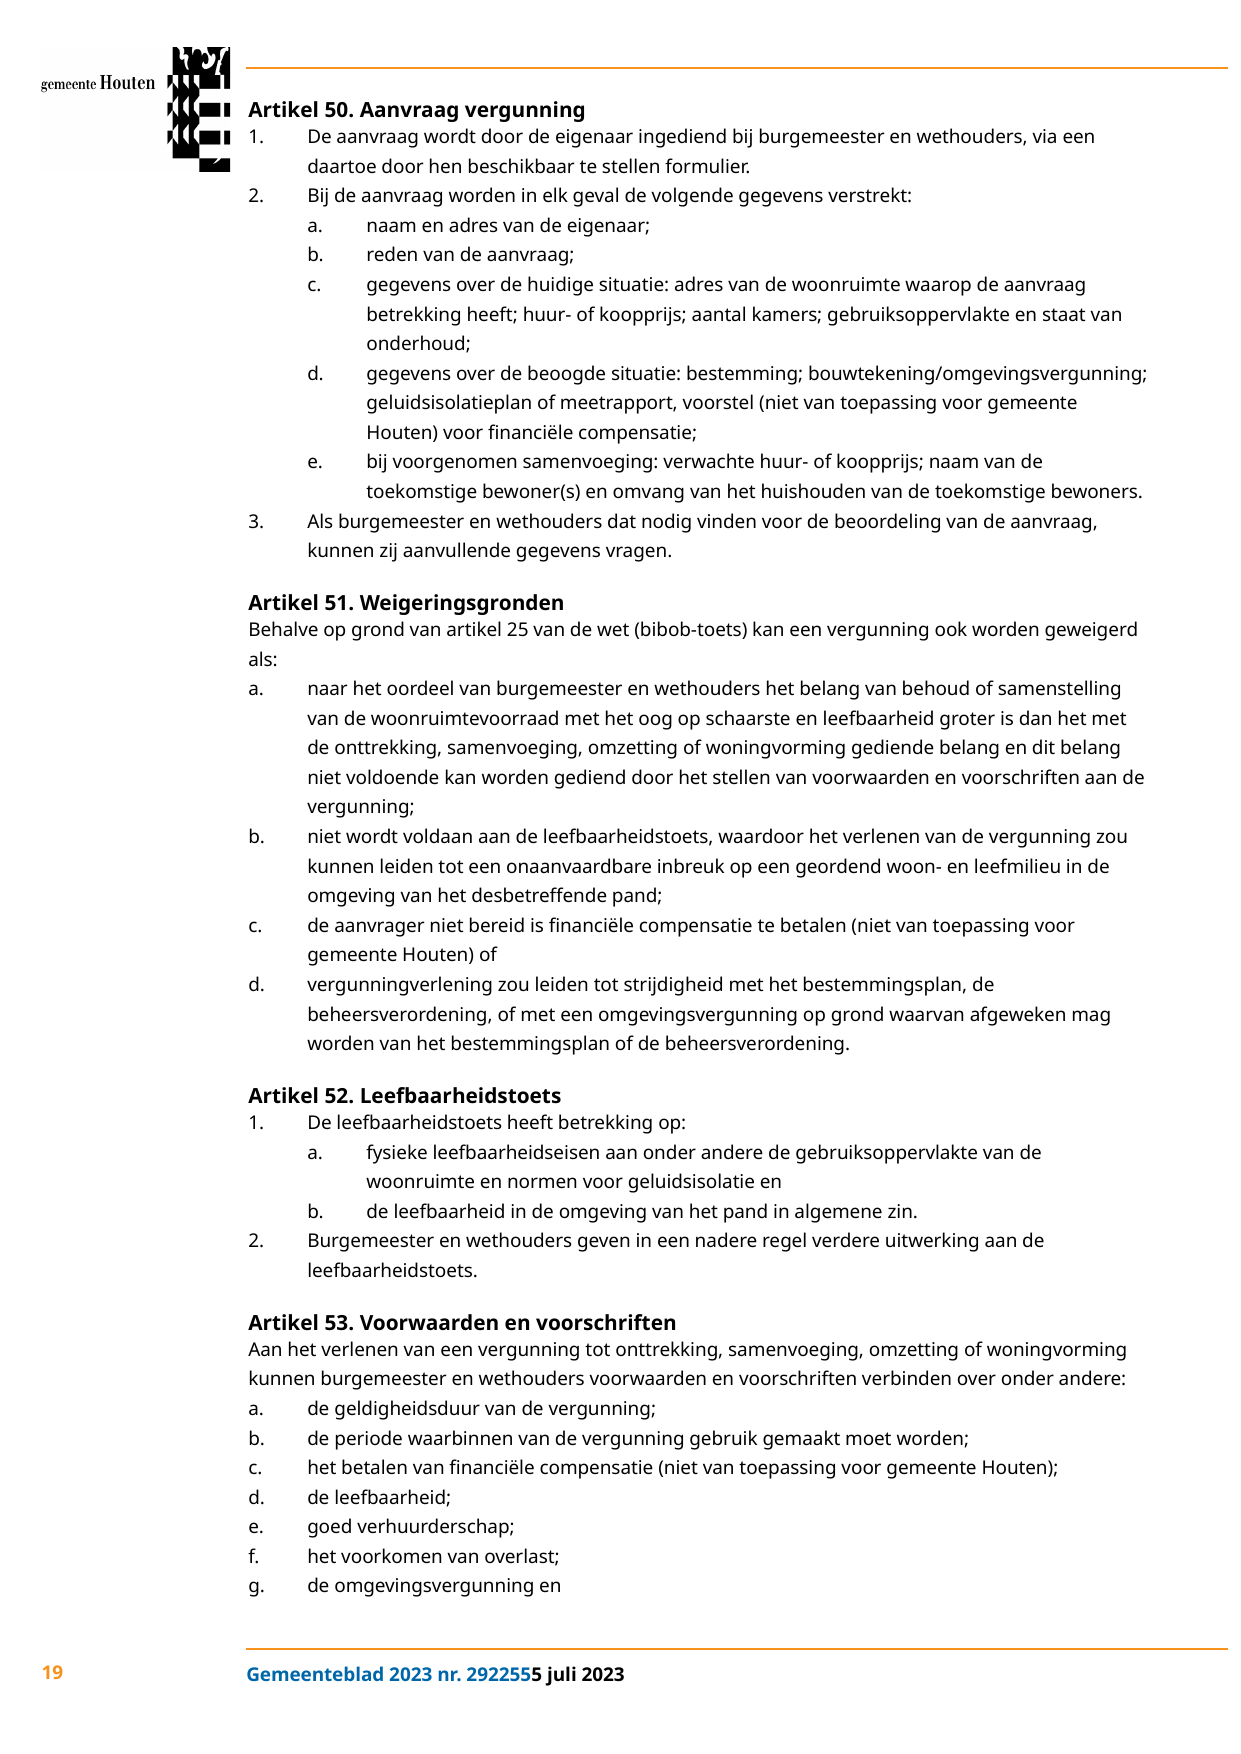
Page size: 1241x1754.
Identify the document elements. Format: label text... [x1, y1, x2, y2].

list Als burgemeester en wethouders dat nodig vinden voor de beoordeling van de aanvraag, kunnen zij aanvullende gegevens vragen. [248, 508, 1152, 563]
list de leefbaarheid in de omgeving van het pand in algemene zin. [307, 1198, 1152, 1224]
list naam en adres van de eigenaar; [307, 212, 1152, 238]
list Burgemeester en wethouders geven in een nadere regel verdere uitwerking aan de leefbaarheidstoets. [248, 1228, 1152, 1283]
list Bij de aanvraag worden in elk geval de volgende gegevens verstrekt: [248, 182, 1152, 208]
list naar het oordeel van burgemeester en wethouders het belang van behoud of samenstelling van de woonruimtevoorraad met het oog op schaarste en leefbaarheid groter is dan het met de onttrekking, samenvoeging, omzetting of woningvorming gediende belang en dit belang niet voldoende kan worden gediend door het stellen van voorwaarden en voorschriften aan de vergunning; [248, 675, 1152, 819]
text Artikel 50. Aanvraag vergunning [248, 95, 1152, 123]
list het betalen van financiële compensatie (niet van toepassing voor gemeente Houten); [248, 1454, 1152, 1480]
list gegevens over de beoogde situatie: bestemming; bouwtekening/omgevingsvergunning; geluidsisolatieplan of meetrapport, voorstel (niet van toepassing voor gemeente Houten) voor financiële compensatie; [307, 360, 1152, 445]
list het voorkomen van overlast; [248, 1543, 1152, 1569]
list de geldigheidsduur van de vergunning; [248, 1395, 1152, 1421]
list goed verhuurderschap; [248, 1513, 1152, 1539]
list De aanvraag wordt door de eigenaar ingediend bij burgemeester en wethouders, via een daartoe door hen beschikbaar te stellen formulier. [248, 123, 1152, 178]
list de leefbaarheid; [248, 1484, 1152, 1510]
list de aanvrager niet bereid is financiële compensatie te betalen (niet van toepassing voor gemeente Houten) of [248, 912, 1152, 967]
text Aan het verlenen van een vergunning tot onttrekking, samenvoeging, omzetting of woningvorming kunnen burgemeester en wethouders voorwaarden en voorschriften verbinden over onder andere: [248, 1336, 1152, 1391]
list vergunningverlening zou leiden tot strijdigheid met het bestemmingsplan, de beheersverordening, of met een omgevingsvergunning op grond waarvan afgeweken mag worden van het bestemmingsplan of de beheersverordening. [248, 971, 1152, 1056]
list de omgevingsvergunning en [248, 1573, 1152, 1598]
text Artikel 53. Voorwaarden en voorschriften [248, 1308, 1152, 1336]
list gegevens over de huidige situatie: adres van de woonruimte waarop de aanvraag betrekking heeft; huur- of koopprijs; aantal kamers; gebruiksoppervlakte en staat van onderhoud; [307, 271, 1152, 356]
list bij voorgenomen samenvoeging: verwachte huur- of koopprijs; naam van de toekomstige bewoner(s) en omvang van het huishouden van de toekomstige bewoners. [307, 449, 1152, 504]
list reden van de aanvraag; [307, 242, 1152, 267]
text Behalve op grond van artikel 25 van de wet (bibob-toets) kan een vergunning ook worden geweigerd als: [248, 616, 1152, 672]
list fysieke leefbaarheidseisen aan onder andere de gebruiksoppervlakte van de woonruimte en normen voor geluidsisolatie en [307, 1139, 1152, 1194]
picture [41, 47, 231, 172]
list De leefbaarheidstoets heeft betrekking op: [248, 1109, 1152, 1135]
text Artikel 51. Weigeringsgronden [248, 588, 1152, 616]
list niet wordt voldaan aan de leefbaarheidstoets, waardoor het verlenen van de vergunning zou kunnen leiden tot een onaanvaardbare inbreuk op een geordend woon- en leefmilieu in de omgeving van het desbetreffende pand; [248, 823, 1152, 908]
text Artikel 52. Leefbaarheidstoets [248, 1081, 1152, 1109]
list de periode waarbinnen van de vergunning gebruik gemaakt moet worden; [248, 1425, 1152, 1451]
